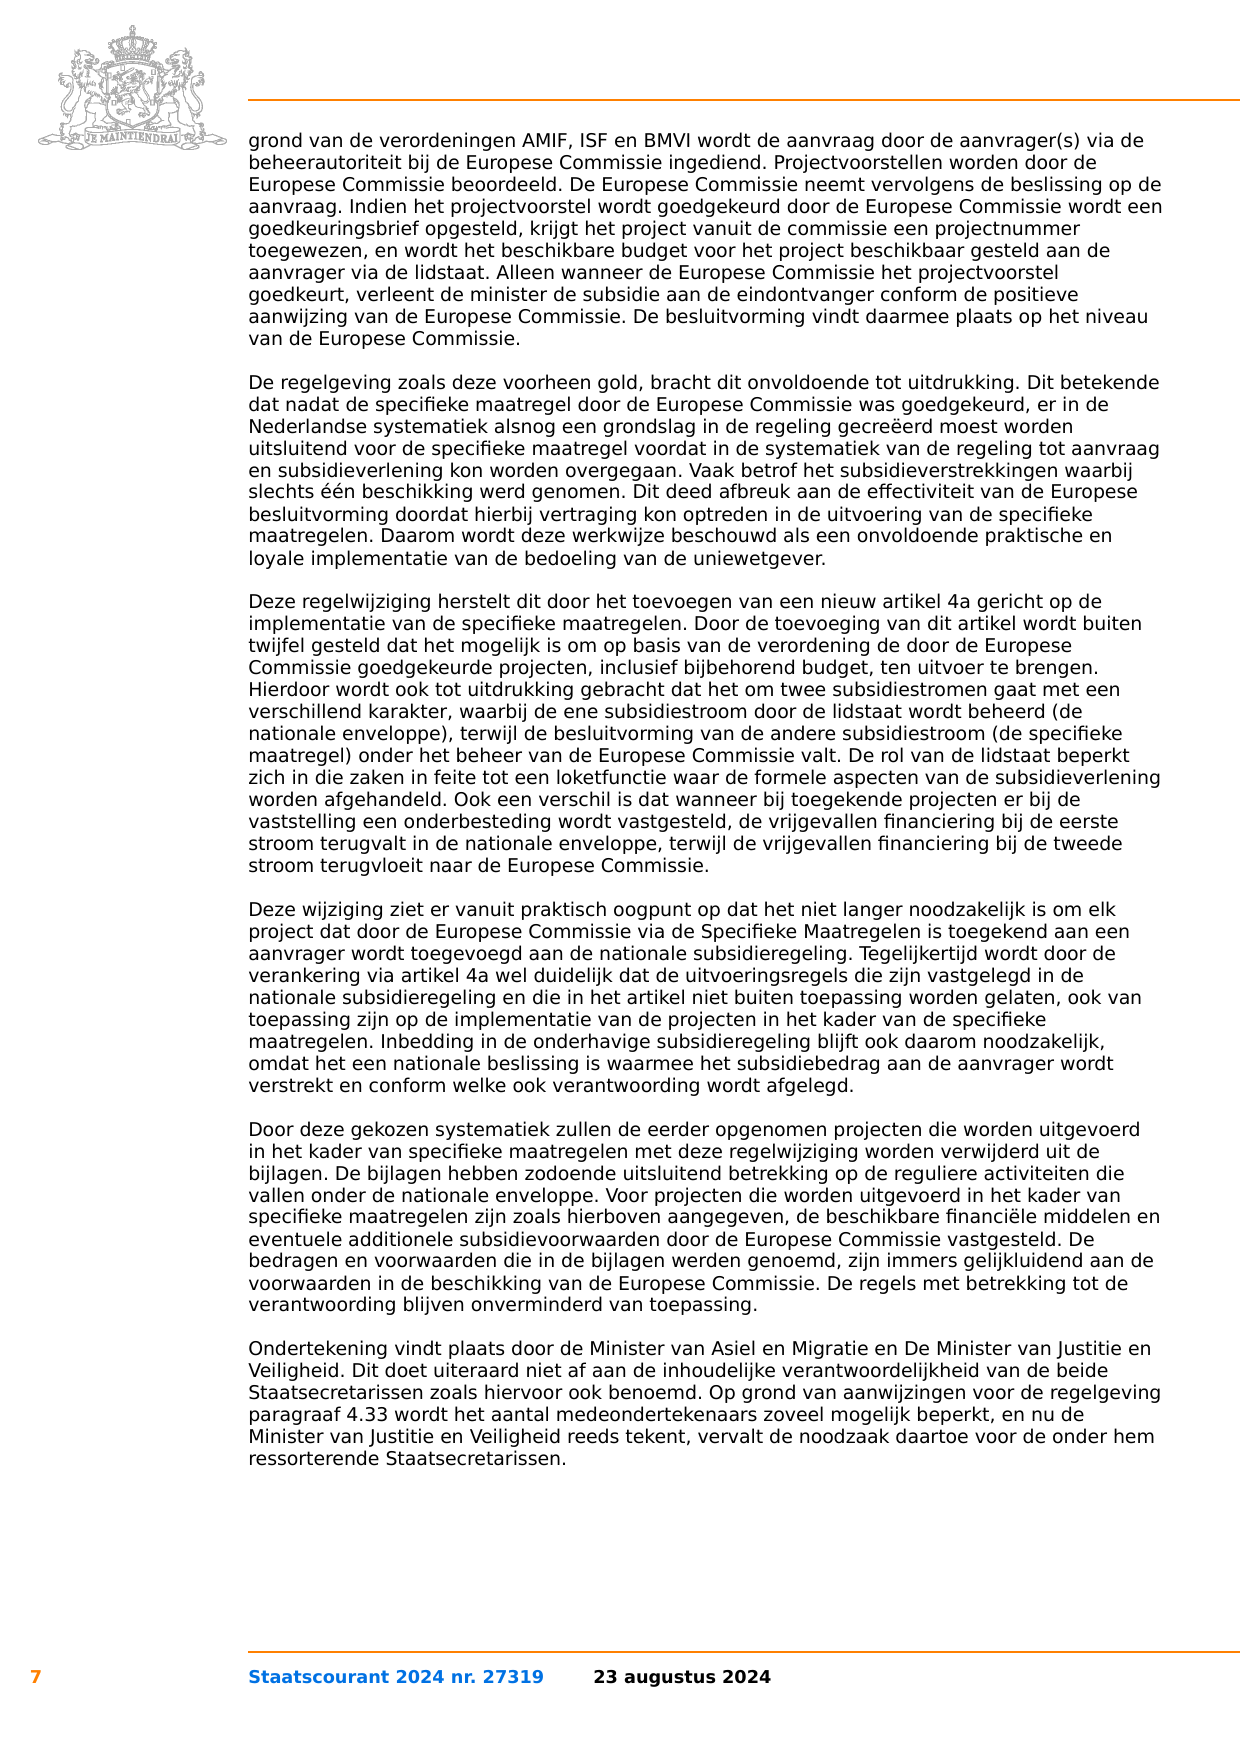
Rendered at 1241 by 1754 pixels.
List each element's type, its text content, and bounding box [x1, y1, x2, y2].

picture [38, 25, 227, 150]
text Deze regelwijziging herstelt dit door het toevoegen van een nieuw artikel 4a gericht op de implementatie van de specifieke maatregelen. Door de toevoeging van dit artikel wordt buiten twijfel gesteld dat het mogelijk is om op basis van de verordening de door de Europese Commissie goedgekeurde projecten, inclusief bijbehorend budget, ten uitvoer te brengen. Hierdoor wordt ook tot uitdrukking gebracht dat het om twee subsidiestromen gaat met een verschillend karakter, waarbij de ene subsidiestroom door de lidstaat wordt beheerd (de nationale enveloppe), terwijl de besluitvorming van de andere subsidiestroom (de specifieke maatregel) onder het beheer van de Europese Commissie valt. De rol van de lidstaat beperkt zich in die zaken in feite tot een loketfunctie waar de formele aspecten van de subsidieverlening worden afgehandeld. Ook een verschil is dat wanneer bij toegekende projecten er bij de vaststelling een onderbesteding wordt vastgesteld, de vrijgevallen financiering bij de eerste stroom terugvalt in de nationale enveloppe, terwijl de vrijgevallen financiering bij de tweede stroom terugvloeit naar de Europese Commissie. [248, 591, 1163, 877]
text Door deze gekozen systematiek zullen de eerder opgenomen projecten die worden uitgevoerd in het kader van specifieke maatregelen met deze regelwijziging worden verwijderd uit de bijlagen. De bijlagen hebben zodoende uitsluitend betrekking op de reguliere activiteiten die vallen onder de nationale enveloppe. Voor projecten die worden uitgevoerd in het kader van specifieke maatregelen zijn zoals hierboven aangegeven, de beschikbare financiële middelen en eventuele additionele subsidievoorwaarden door de Europese Commissie vastgesteld. De bedragen en voorwaarden die in de bijlagen werden genoemd, zijn immers gelijkluidend aan de voorwaarden in de beschikking van de Europese Commissie. De regels met betrekking tot de verantwoording blijven onverminderd van toepassing. [248, 1118, 1163, 1316]
text grond van de verordeningen AMIF, ISF en BMVI wordt de aanvraag door de aanvrager(s) via de beheerautoriteit bij de Europese Commissie ingediend. Projectvoorstellen worden door de Europese Commissie beoordeeld. De Europese Commissie neemt vervolgens de beslissing op de aanvraag. Indien het projectvoorstel wordt goedgekeurd door de Europese Commissie wordt een goedkeuringsbrief opgesteld, krijgt het project vanuit de commissie een projectnummer toegewezen, en wordt het beschikbare budget voor het project beschikbaar gesteld aan de aanvrager via de lidstaat. Alleen wanneer de Europese Commissie het projectvoorstel goedkeurt, verleent de minister de subsidie aan de eindontvanger conform de positieve aanwijzing van de Europese Commissie. De besluitvorming vindt daarmee plaats op het niveau van de Europese Commissie. [248, 130, 1163, 350]
text De regelgeving zoals deze voorheen gold, bracht dit onvoldoende tot uitdrukking. Dit betekende dat nadat de specifieke maatregel door de Europese Commissie was goedgekeurd, er in de Nederlandse systematiek alsnog een grondslag in de regeling gecreëerd moest worden uitsluitend voor de specifieke maatregel voordat in de systematiek van de regeling tot aanvraag en subsidieverlening kon worden overgegaan. Vaak betrof het subsidieverstrekkingen waarbij slechts één beschikking werd genomen. Dit deed afbreuk aan de effectiviteit van de Europese besluitvorming doordat hierbij vertraging kon optreden in de uitvoering van de specifieke maatregelen. Daarom wordt deze werkwijze beschouwd als een onvoldoende praktische en loyale implementatie van de bedoeling van de uniewetgever. [248, 372, 1163, 569]
text Deze wijziging ziet er vanuit praktisch oogpunt op dat het niet langer noodzakelijk is om elk project dat door de Europese Commissie via de Specifieke Maatregelen is toegekend aan een aanvrager wordt toegevoegd aan de nationale subsidieregeling. Tegelijkertijd wordt door de verankering via artikel 4a wel duidelijk dat de uitvoeringsregels die zijn vastgelegd in de nationale subsidieregeling en die in het artikel niet buiten toepassing worden gelaten, ook van toepassing zijn op de implementatie van de projecten in het kader van de specifieke maatregelen. Inbedding in de onderhavige subsidieregeling blijft ook daarom noodzakelijk, omdat het een nationale beslissing is waarmee het subsidiebedrag aan de aanvrager wordt verstrekt en conform welke ook verantwoording wordt afgelegd. [248, 899, 1163, 1097]
text Ondertekening vindt plaats door de Minister van Asiel en Migratie en De Minister van Justitie en Veiligheid. Dit doet uiteraard niet af aan de inhoudelijke verantwoordelijkheid van de beide Staatsecretarissen zoals hiervoor ook benoemd. Op grond van aanwijzingen voor de regelgeving paragraaf 4.33 wordt het aantal medeondertekenaars zoveel mogelijk beperkt, en nu de Minister van Justitie en Veiligheid reeds tekent, vervalt de noodzaak daartoe voor de onder hem ressorterende Staatsecretarissen. [248, 1338, 1163, 1470]
